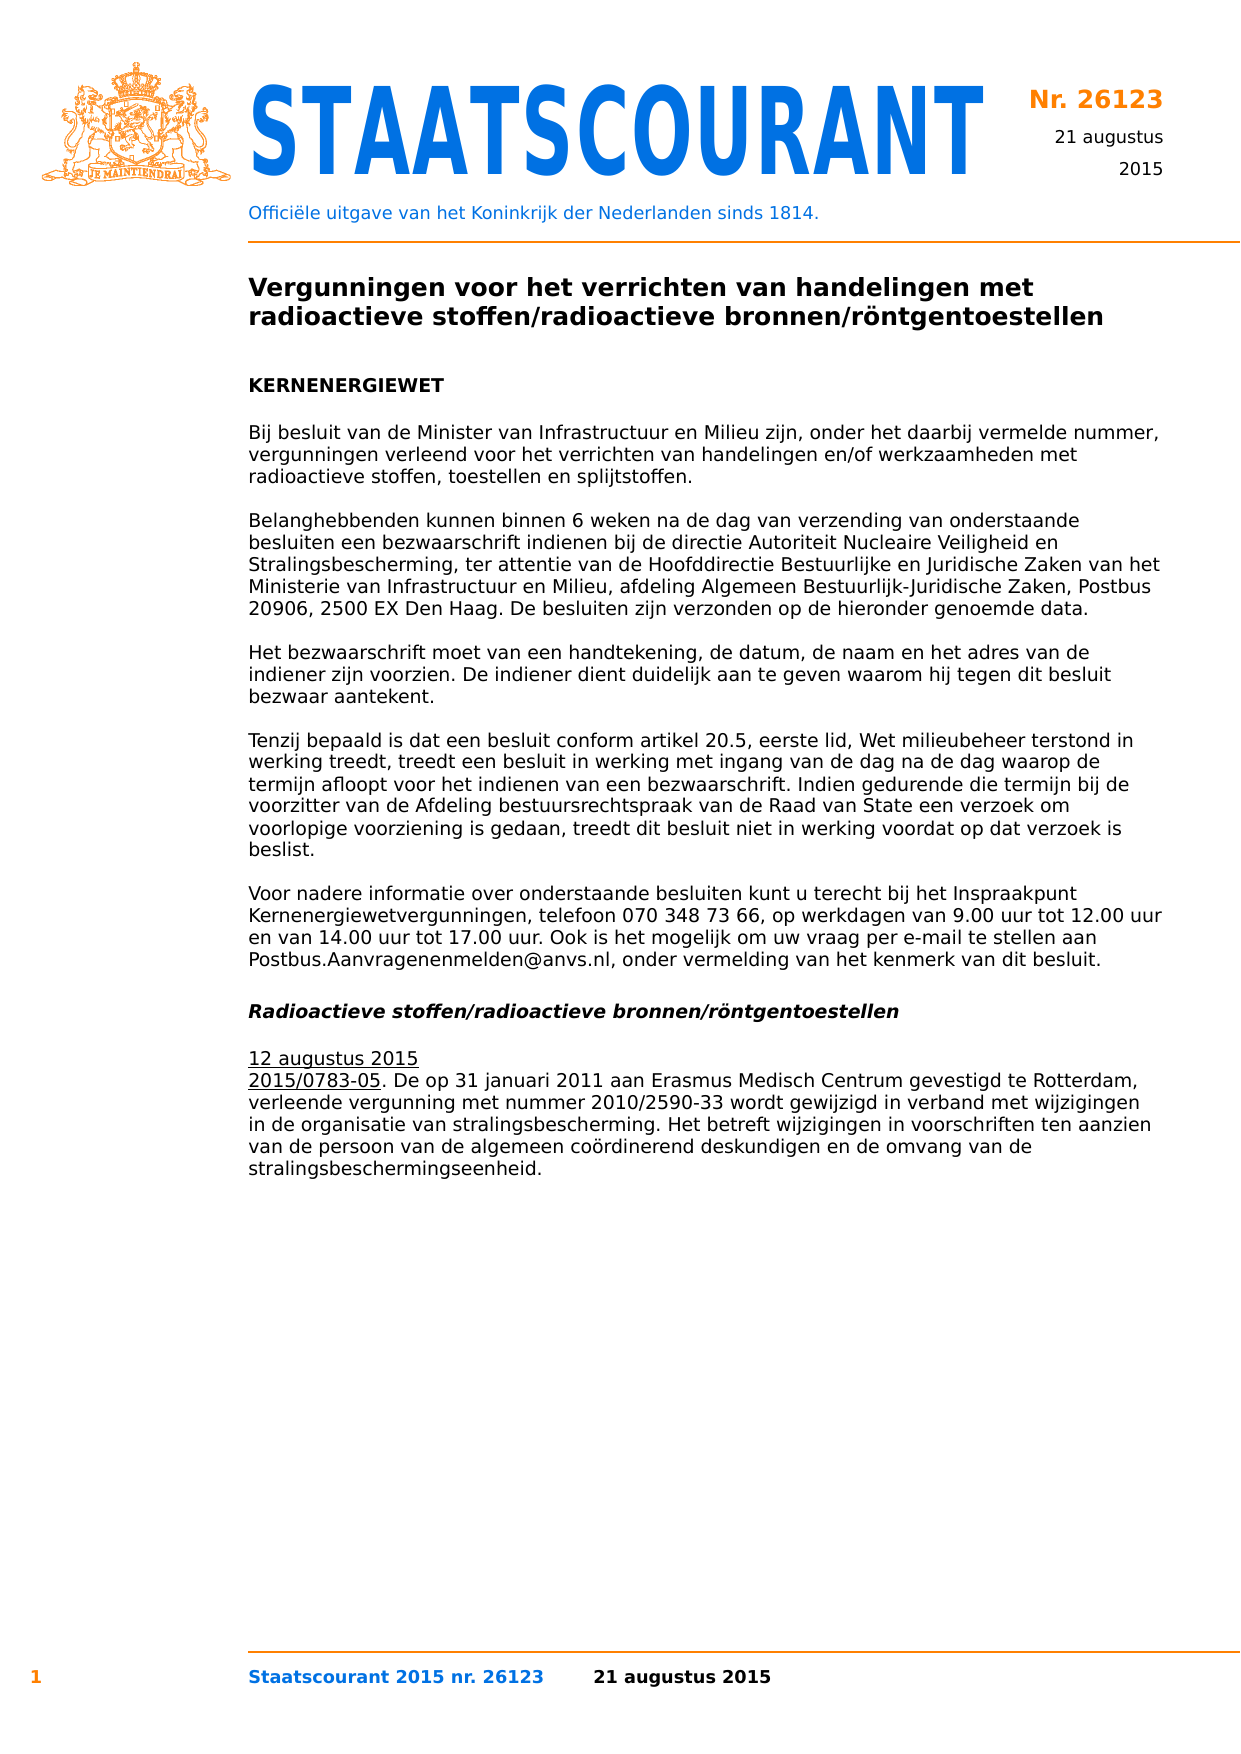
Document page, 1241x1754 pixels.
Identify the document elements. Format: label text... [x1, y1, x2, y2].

table_cell 21 augustus [998, 121, 1240, 153]
table_header [25, 62, 248, 241]
text Tenzij bepaald is dat een besluit conform artikel 20.5, eerste lid, Wet milieubeheer terstond in werking treedt, treedt een besluit in werking met ingang van de dag na de dag waarop de termijn afloopt voor het indienen van een bezwaarschrift. Indien gedurende die termijn bij de voorzitter van de Afdeling bestuursrechtspraak van de Raad van State een verzoek om voorlopige voorziening is gedaan, treedt dit besluit niet in werking voordat op dat verzoek is beslist. [248, 729, 1163, 861]
text 2015/0783-05. De op 31 januari 2011 aan Erasmus Medisch Centrum gevestigd te Rotterdam, verleende vergunning met nummer 2010/2590-33 wordt gewijzigd in verband met wijzigingen in de organisatie van stralingsbescherming. Het betreft wijzigingen in voorschriften ten aanzien van de persoon van de algemeen coördinerend deskundigen en de omvang van de stralingsbeschermingseenheid. [248, 1070, 1163, 1180]
table_header STAATSCOURANT [248, 62, 998, 203]
subtitle KERNENERGIEWET [248, 375, 1163, 397]
table_header Nr. 26123 [998, 62, 1240, 121]
text Voor nadere informatie over onderstaande besluiten kunt u terecht bij het Inspraakpunt Kernenergiewetvergunningen, telefoon 070 348 73 66, op werkdagen van 9.00 uur tot 12.00 uur en van 14.00 uur tot 17.00 uur. Ook is het mogelijk om uw vraag per e-mail te stellen aan Postbus.Aanvragenenmelden@anvs.nl, onder vermelding van het kenmerk van dit besluit. [248, 883, 1163, 971]
table_cell Officiële uitgave van het Koninkrijk der Nederlanden sinds 1814. [248, 203, 1240, 241]
text 12 augustus 2015 [248, 1048, 1163, 1070]
text Het bezwaarschrift moet van een handtekening, de datum, de naam en het adres van de indiener zijn voorzien. De indiener dient duidelijk aan te geven waarom hij tegen dit besluit bezwaar aantekent. [248, 642, 1163, 708]
picture [41, 62, 231, 186]
table_cell 2015 [998, 153, 1240, 203]
text Belanghebbenden kunnen binnen 6 weken na de dag van verzending van onderstaande besluiten een bezwaarschrift indienen bij de directie Autoriteit Nucleaire Veiligheid en Stralingsbescherming, ter attentie van de Hoofddirectie Bestuurlijke en Juridische Zaken van het Ministerie van Infrastructuur en Milieu, afdeling Algemeen Bestuurlijk-Juridische Zaken, Postbus 20906, 2500 EX Den Haag. De besluiten zijn verzonden op de hieronder genoemde data. [248, 510, 1163, 620]
subtitle Vergunningen voor het verrichten van handelingen met radioactieve stoffen/radioactieve bronnen/röntgentoestellen [248, 273, 1163, 331]
text Bij besluit van de Minister van Infrastructuur en Milieu zijn, onder het daarbij vermelde nummer, vergunningen verleend voor het verrichten van handelingen en/of werkzaamheden met radioactieve stoffen, toestellen en splijtstoffen. [248, 422, 1163, 488]
subtitle Radioactieve stoffen/radioactieve bronnen/röntgentoestellen [248, 1001, 1163, 1023]
